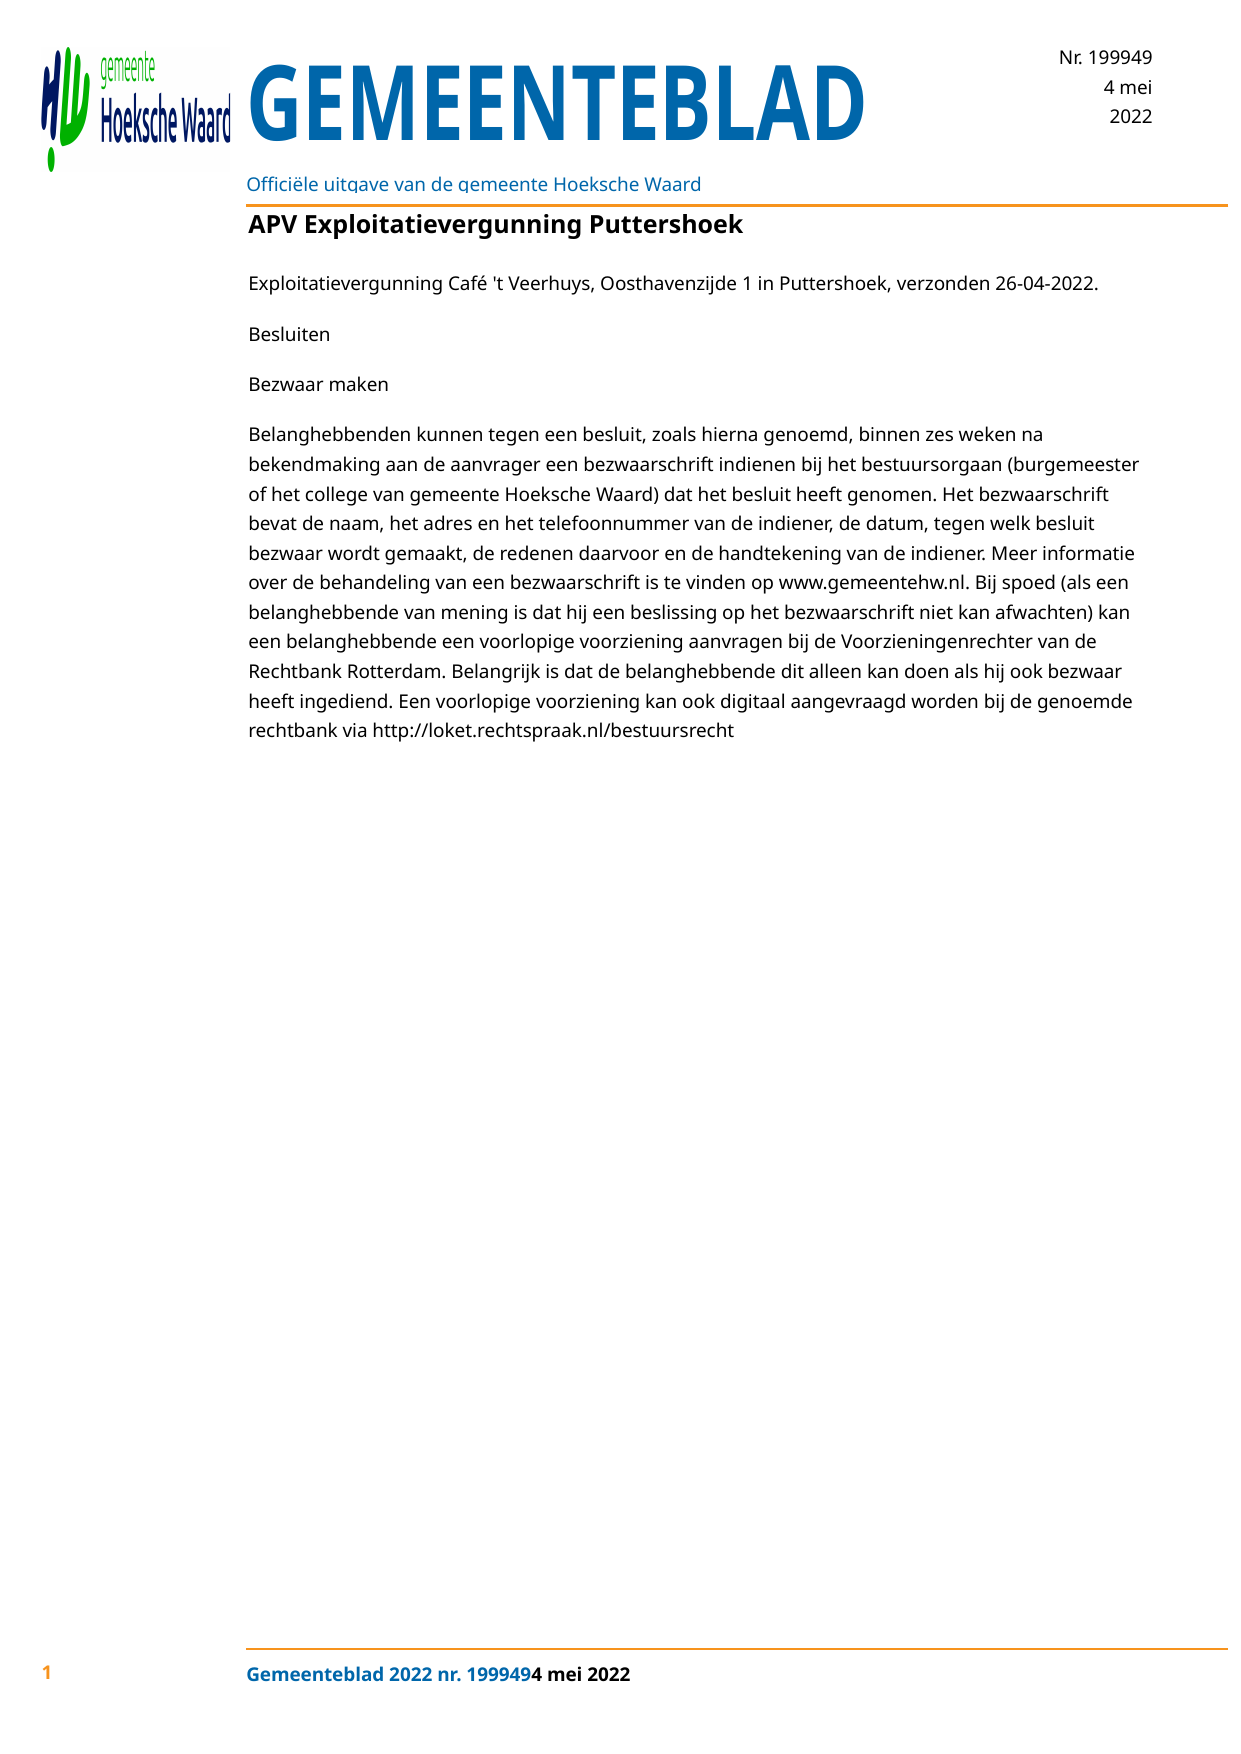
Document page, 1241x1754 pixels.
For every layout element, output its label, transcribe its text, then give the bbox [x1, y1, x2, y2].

text APV Exploitatievergunning Puttershoek [248, 207, 1152, 241]
text Besluiten [248, 321, 1152, 346]
text Exploitatievergunning Café 't Veerhuys, Oosthavenzijde 1 in Puttershoek, verzonden 26-04-2022. [248, 270, 1152, 296]
picture [41, 47, 231, 172]
text Belanghebbenden kunnen tegen een besluit, zoals hierna genoemd, binnen zes weken na bekendmaking aan de aanvrager een bezwaarschrift indienen bij het bestuursorgaan (burgemeester of het college van gemeente Hoeksche Waard) dat het besluit heeft genomen. Het bezwaarschrift bevat de naam, het adres en het telefoonnummer van de indiener, de datum, tegen welk besluit bezwaar wordt gemaakt, de redenen daarvoor en de handtekening van de indiener. Meer informatie over de behandeling van een bezwaarschrift is te vinden op www.gemeentehw.nl. Bij spoed (als een belanghebbende van mening is dat hij een beslissing op het bezwaarschrift niet kan afwachten) kan een belanghebbende een voorlopige voorziening aanvragen bij de Voorzieningenrechter van de Rechtbank Rotterdam. Belangrijk is dat de belanghebbende dit alleen kan doen als hij ook bezwaar heeft ingediend. Een voorlopige voorziening kan ook digitaal aangevraagd worden bij de genoemde rechtbank via http://loket.rechtspraak.nl/bestuursrecht [248, 422, 1152, 743]
text Bezwaar maken [248, 371, 1152, 397]
